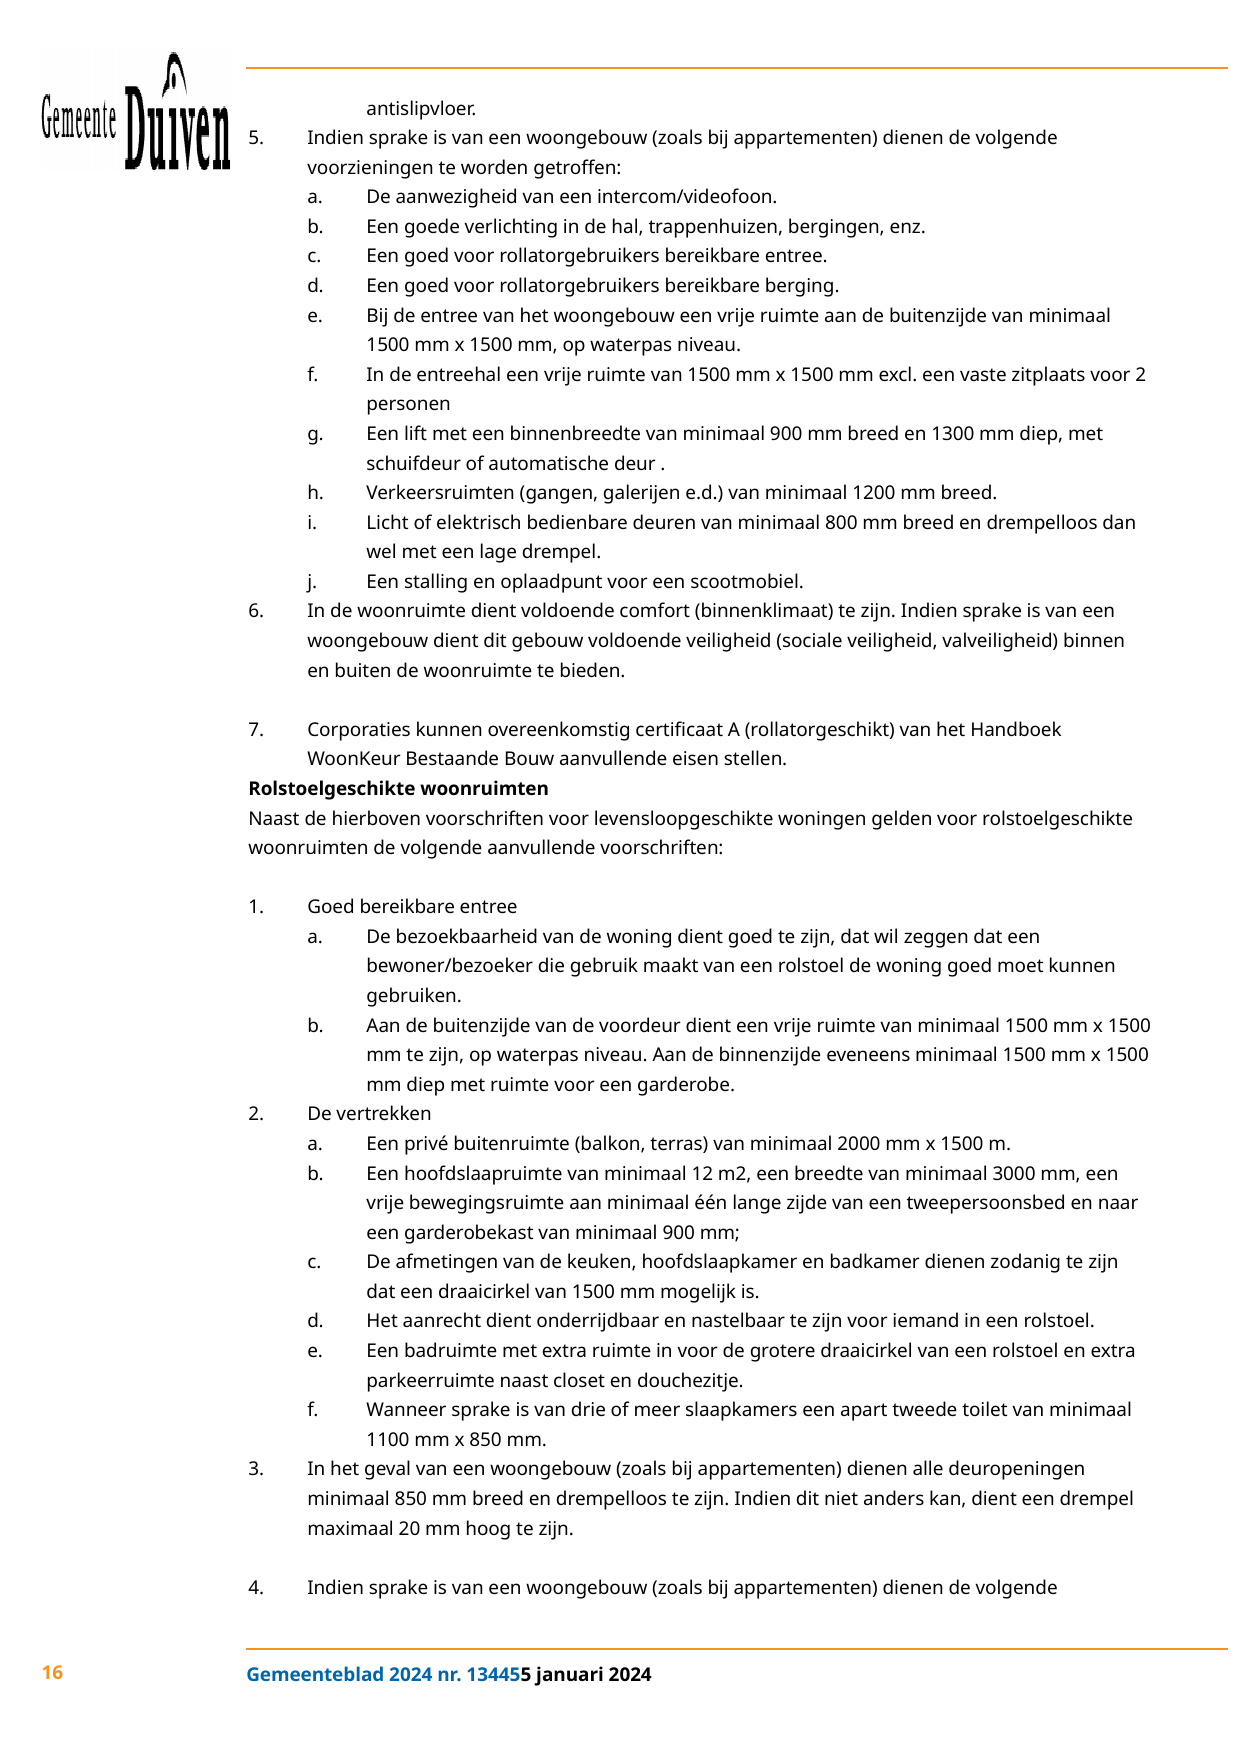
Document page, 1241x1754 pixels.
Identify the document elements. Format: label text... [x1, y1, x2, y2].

picture [41, 47, 231, 172]
list De afmetingen van de keuken, hoofdslaapkamer en badkamer dienen zodanig te zijn dat een draaicirkel van 1500 mm mogelijk is. [307, 1248, 1152, 1304]
list In de woonruimte dient voldoende comfort (binnenklimaat) te zijn. Indien sprake is van een woongebouw dient dit gebouw voldoende veiligheid (sociale veiligheid, valveiligheid) binnen en buiten de woonruimte te bieden. [248, 598, 1152, 683]
list Wanneer sprake is van drie of meer slaapkamers een apart tweede toilet van minimaal 1100 mm x 850 mm. [307, 1396, 1152, 1452]
list Licht of elektrisch bedienbare deuren van minimaal 800 mm breed en drempelloos dan wel met een lage drempel. [307, 509, 1152, 564]
list Indien sprake is van een woongebouw (zoals bij appartementen) dienen de volgende [248, 1574, 1152, 1600]
list Een lift met een binnenbreedte van minimaal 900 mm breed en 1300 mm diep, met schuifdeur of automatische deur . [307, 420, 1152, 476]
text Naast de hierboven voorschriften voor levensloopgeschikte woningen gelden voor rolstoelgeschikte woonruimten de volgende aanvullende voorschriften: [248, 805, 1152, 860]
list De bezoekbaarheid van de woning dient goed te zijn, dat wil zeggen dat een bewoner/bezoeker die gebruik maakt van een rolstoel de woning goed moet kunnen gebruiken. [307, 923, 1152, 1008]
list In de entreehal een vrije ruimte van 1500 mm x 1500 mm excl. een vaste zitplaats voor 2 personen [307, 361, 1152, 416]
list Het aanrecht dient onderrijdbaar en nastelbaar te zijn voor iemand in een rolstoel. [307, 1308, 1152, 1333]
list Een goed voor rollatorgebruikers bereikbare entree. [307, 243, 1152, 268]
text Rolstoelgeschikte woonruimten [248, 775, 1152, 801]
list In het geval van een woongebouw (zoals bij appartementen) dienen alle deuropeningen minimaal 850 mm breed en drempelloos te zijn. Indien dit niet anders kan, dient een drempel maximaal 20 mm hoog te zijn. [248, 1456, 1152, 1541]
list Goed bereikbare entree [248, 893, 1152, 919]
list De aanwezigheid van een intercom/videofoon. [307, 183, 1152, 209]
list Een stalling en oplaadpunt voor een scootmobiel. [307, 568, 1152, 594]
list Corporaties kunnen overeenkomstig certificaat A (rollatorgeschikt) van het Handboek WoonKeur Bestaande Bouw aanvullende eisen stellen. [248, 716, 1152, 771]
list Indien sprake is van een woongebouw (zoals bij appartementen) dienen de volgende voorzieningen te worden getroffen: [248, 124, 1152, 180]
list Een badruimte met extra ruimte in voor de grotere draaicirkel van een rolstoel en extra parkeerruimte naast closet en douchezitje. [307, 1337, 1152, 1393]
list De vertrekken [248, 1101, 1152, 1126]
list antislipvloer. [307, 95, 1152, 121]
list Aan de buitenzijde van de voordeur dient een vrije ruimte van minimaal 1500 mm x 1500 mm te zijn, op waterpas niveau. Aan de binnenzijde eveneens minimaal 1500 mm x 1500 mm diep met ruimte voor een garderobe. [307, 1012, 1152, 1097]
list Een goede verlichting in de hal, trappenhuizen, bergingen, enz. [307, 213, 1152, 239]
list Een privé buitenruimte (balkon, terras) van minimaal 2000 mm x 1500 m. [307, 1130, 1152, 1156]
list Verkeersruimten (gangen, galerijen e.d.) van minimaal 1200 mm breed. [307, 479, 1152, 505]
list Een hoofdslaapruimte van minimaal 12 m2, een breedte van minimaal 3000 mm, een vrije bewegingsruimte aan minimaal één lange zijde van een tweepersoonsbed en naar een garderobekast van minimaal 900 mm; [307, 1160, 1152, 1245]
list Bij de entree van het woongebouw een vrije ruimte aan de buitenzijde van minimaal 1500 mm x 1500 mm, op waterpas niveau. [307, 302, 1152, 357]
list Een goed voor rollatorgebruikers bereikbare berging. [307, 272, 1152, 298]
